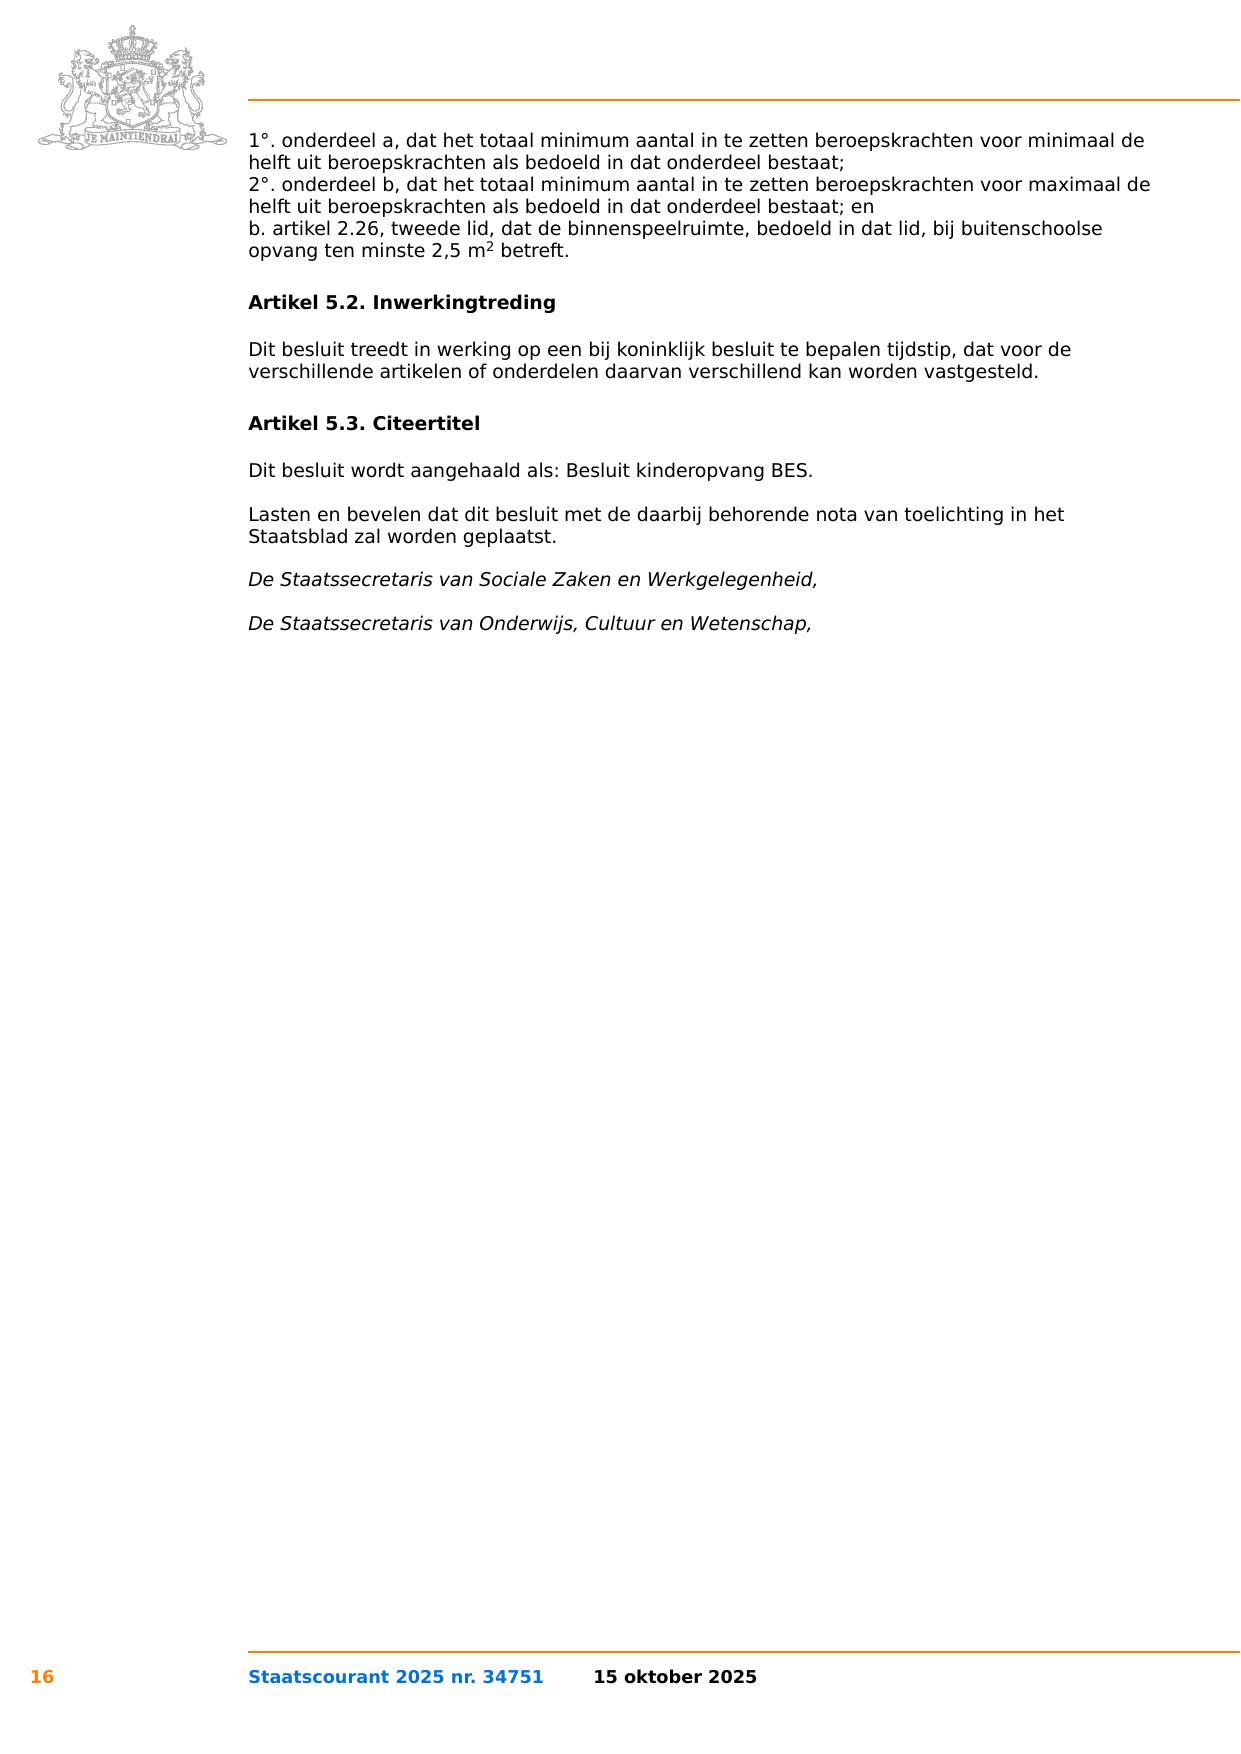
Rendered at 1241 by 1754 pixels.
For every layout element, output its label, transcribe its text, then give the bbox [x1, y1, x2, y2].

subtitle Artikel 5.2. Inwerkingtreding [248, 292, 1163, 314]
picture [38, 25, 227, 150]
text Dit besluit wordt aangehaald als: Besluit kinderopvang BES. [248, 460, 1163, 482]
text b. artikel 2.26, tweede lid, dat de binnenspeelruimte, bedoeld in dat lid, bij buitenschoolse opvang ten minste 2,5 m2 betreft. [248, 218, 1163, 262]
text De Staatssecretaris van Onderwijs, Cultuur en Wetenschap, [248, 613, 1163, 635]
text Lasten en bevelen dat dit besluit met de daarbij behorende nota van toelichting in het Staatsblad zal worden geplaatst. [248, 503, 1163, 547]
subtitle Artikel 5.3. Citeertitel [248, 413, 1163, 435]
text 2°. onderdeel b, dat het totaal minimum aantal in te zetten beroepskrachten voor maximaal de helft uit beroepskrachten als bedoeld in dat onderdeel bestaat; en [248, 174, 1163, 218]
text 1°. onderdeel a, dat het totaal minimum aantal in te zetten beroepskrachten voor minimaal de helft uit beroepskrachten als bedoeld in dat onderdeel bestaat; [248, 130, 1163, 174]
text De Staatssecretaris van Sociale Zaken en Werkgelegenheid, [248, 569, 1163, 591]
text Dit besluit treedt in werking op een bij koninklijk besluit te bepalen tijdstip, dat voor de verschillende artikelen of onderdelen daarvan verschillend kan worden vastgesteld. [248, 339, 1163, 383]
